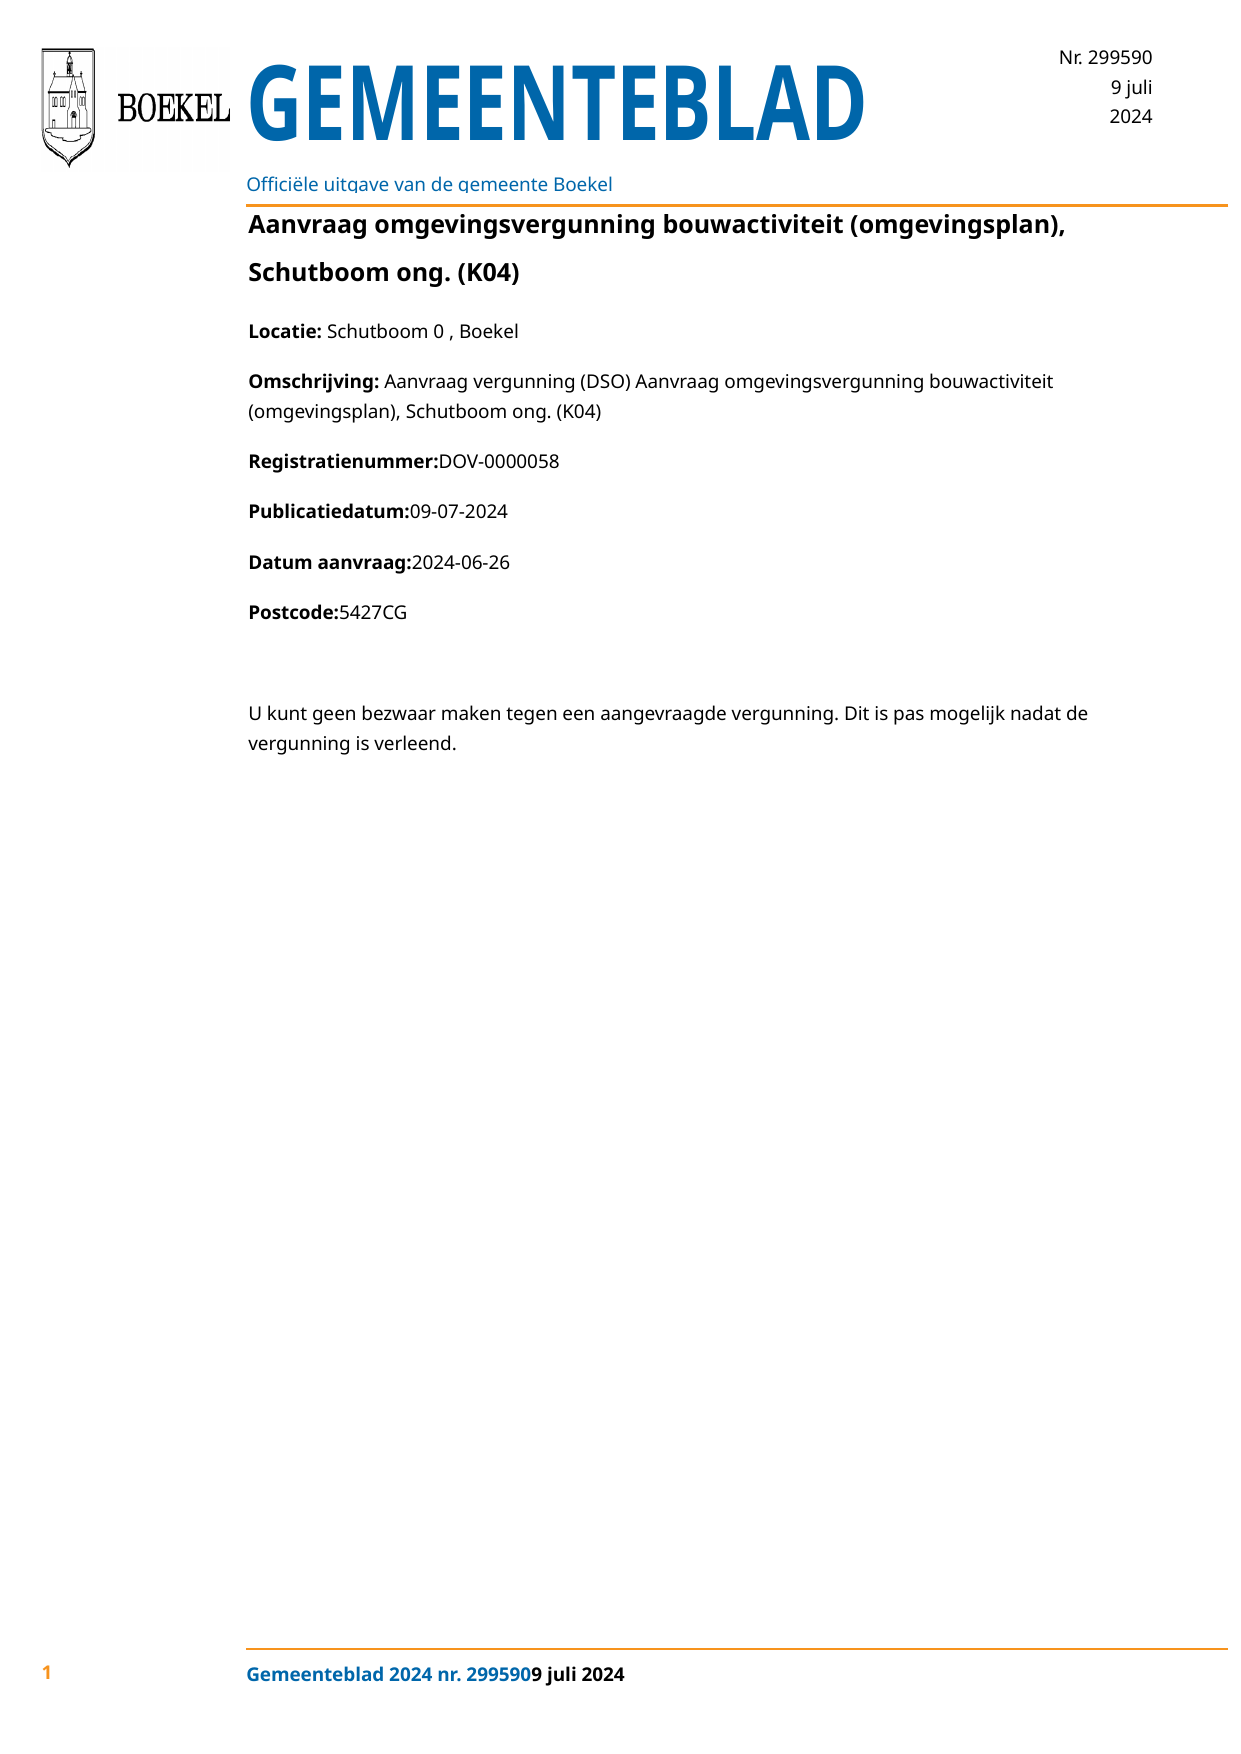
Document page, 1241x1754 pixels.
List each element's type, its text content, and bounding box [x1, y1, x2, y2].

picture [41, 47, 231, 172]
text Datum aanvraag:2024-06-26 [248, 549, 1152, 575]
text Registratienummer:DOV-0000058 [248, 448, 1152, 474]
text Omschrijving: Aanvraag vergunning (DSO) Aanvraag omgevingsvergunning bouwactiviteit (omgevingsplan), Schutboom ong. (K04) [248, 368, 1152, 424]
text U kunt geen bezwaar maken tegen een aangevraagde vergunning. Dit is pas mogelijk nadat de vergunning is verleend. [248, 700, 1152, 756]
text Postcode:5427CG [248, 599, 1152, 625]
text Publicatiedatum:09-07-2024 [248, 499, 1152, 524]
text Aanvraag omgevingsvergunning bouwactiviteit (omgevingsplan), Schutboom ong. (K04) [248, 207, 1152, 288]
text Locatie: Schutboom 0 , Boekel [248, 318, 1152, 344]
